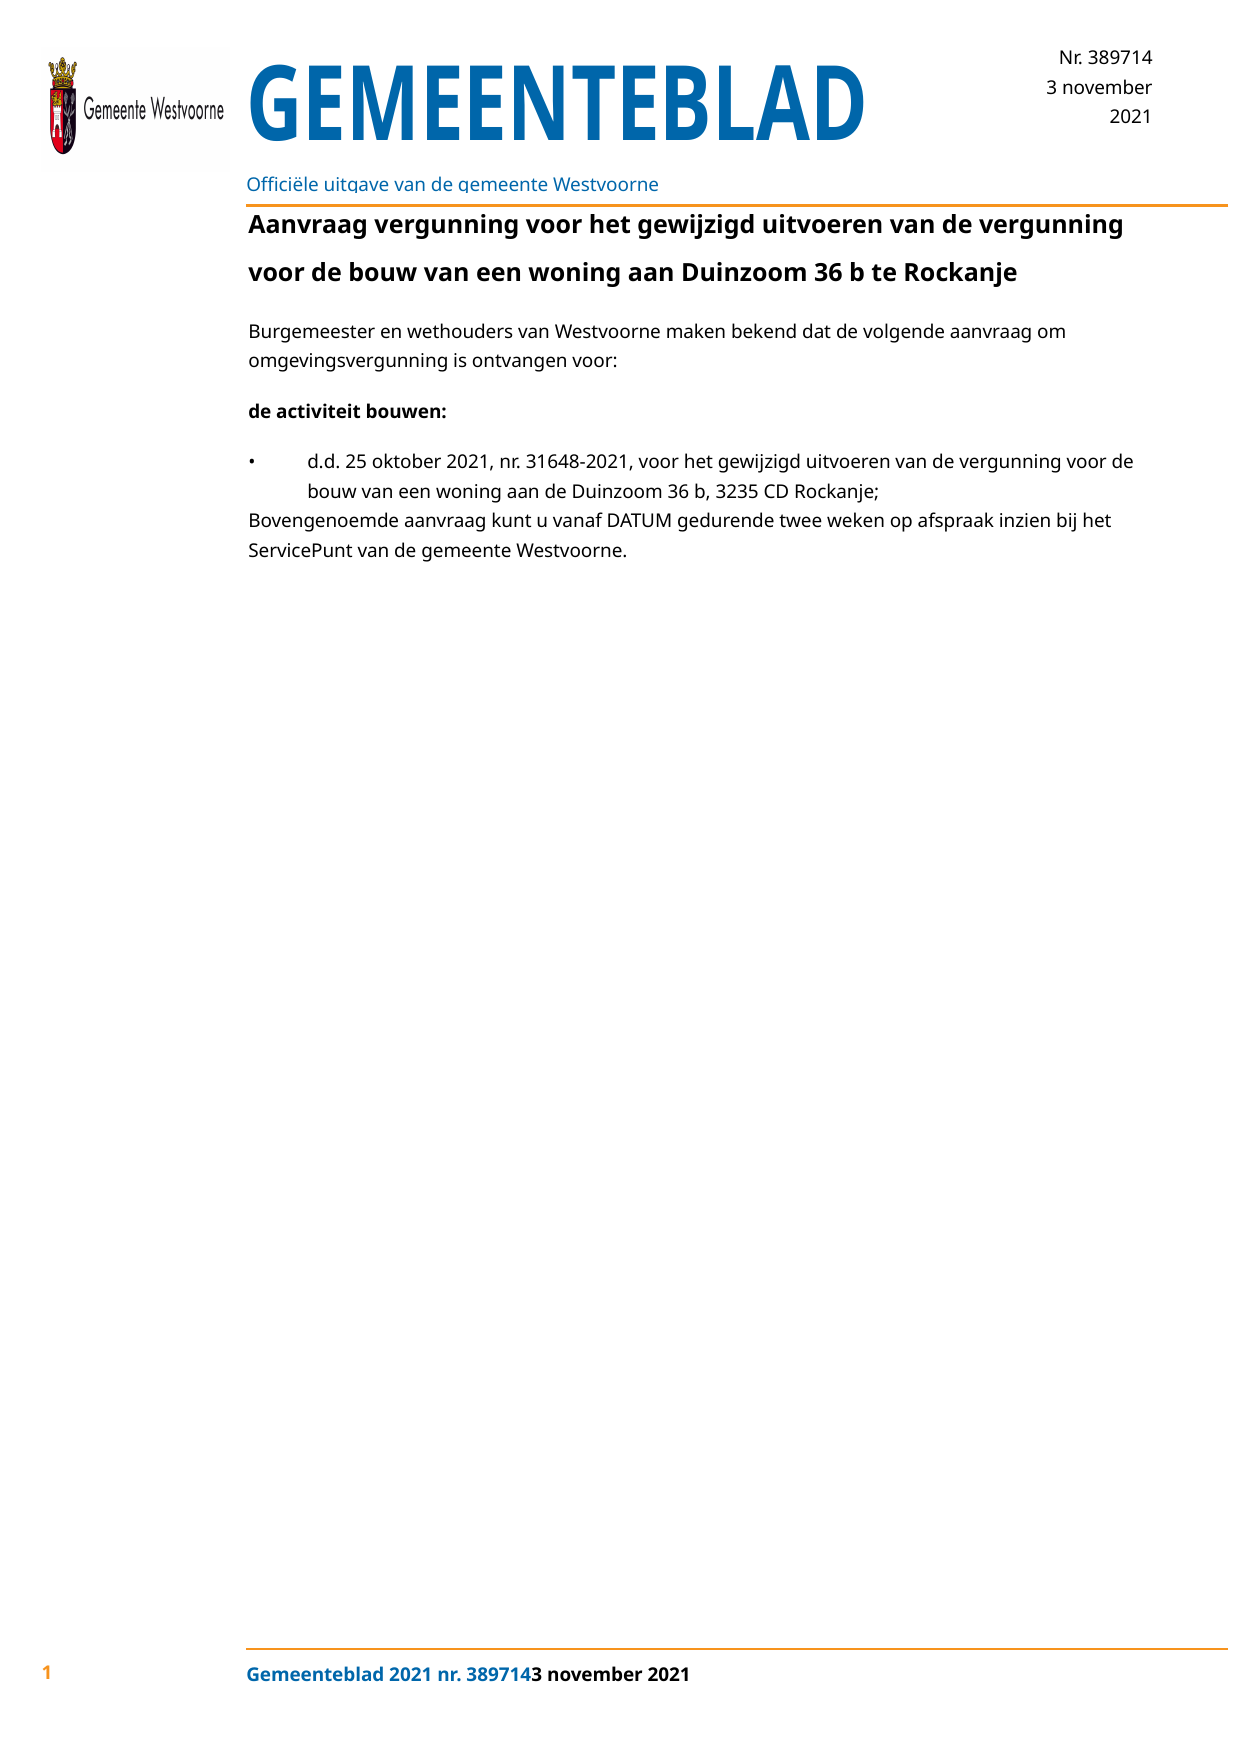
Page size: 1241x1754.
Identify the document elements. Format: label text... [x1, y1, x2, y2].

picture [41, 47, 231, 172]
text de activiteit bouwen: [248, 398, 1152, 424]
text Burgemeester en wethouders van Westvoorne maken bekend dat de volgende aanvraag om omgevingsvergunning is ontvangen voor: [248, 318, 1152, 373]
text Bovengenoemde aanvraag kunt u vanaf DATUM gedurende twee weken op afspraak inzien bij het ServicePunt van de gemeente Westvoorne. [248, 507, 1152, 563]
list d.d. 25 oktober 2021, nr. 31648-2021, voor het gewijzigd uitvoeren van de vergunning voor de bouw van een woning aan de Duinzoom 36 b, 3235 CD Rockanje; [248, 448, 1152, 504]
text Aanvraag vergunning voor het gewijzigd uitvoeren van de vergunning voor de bouw van een woning aan Duinzoom 36 b te Rockanje [248, 207, 1152, 288]
